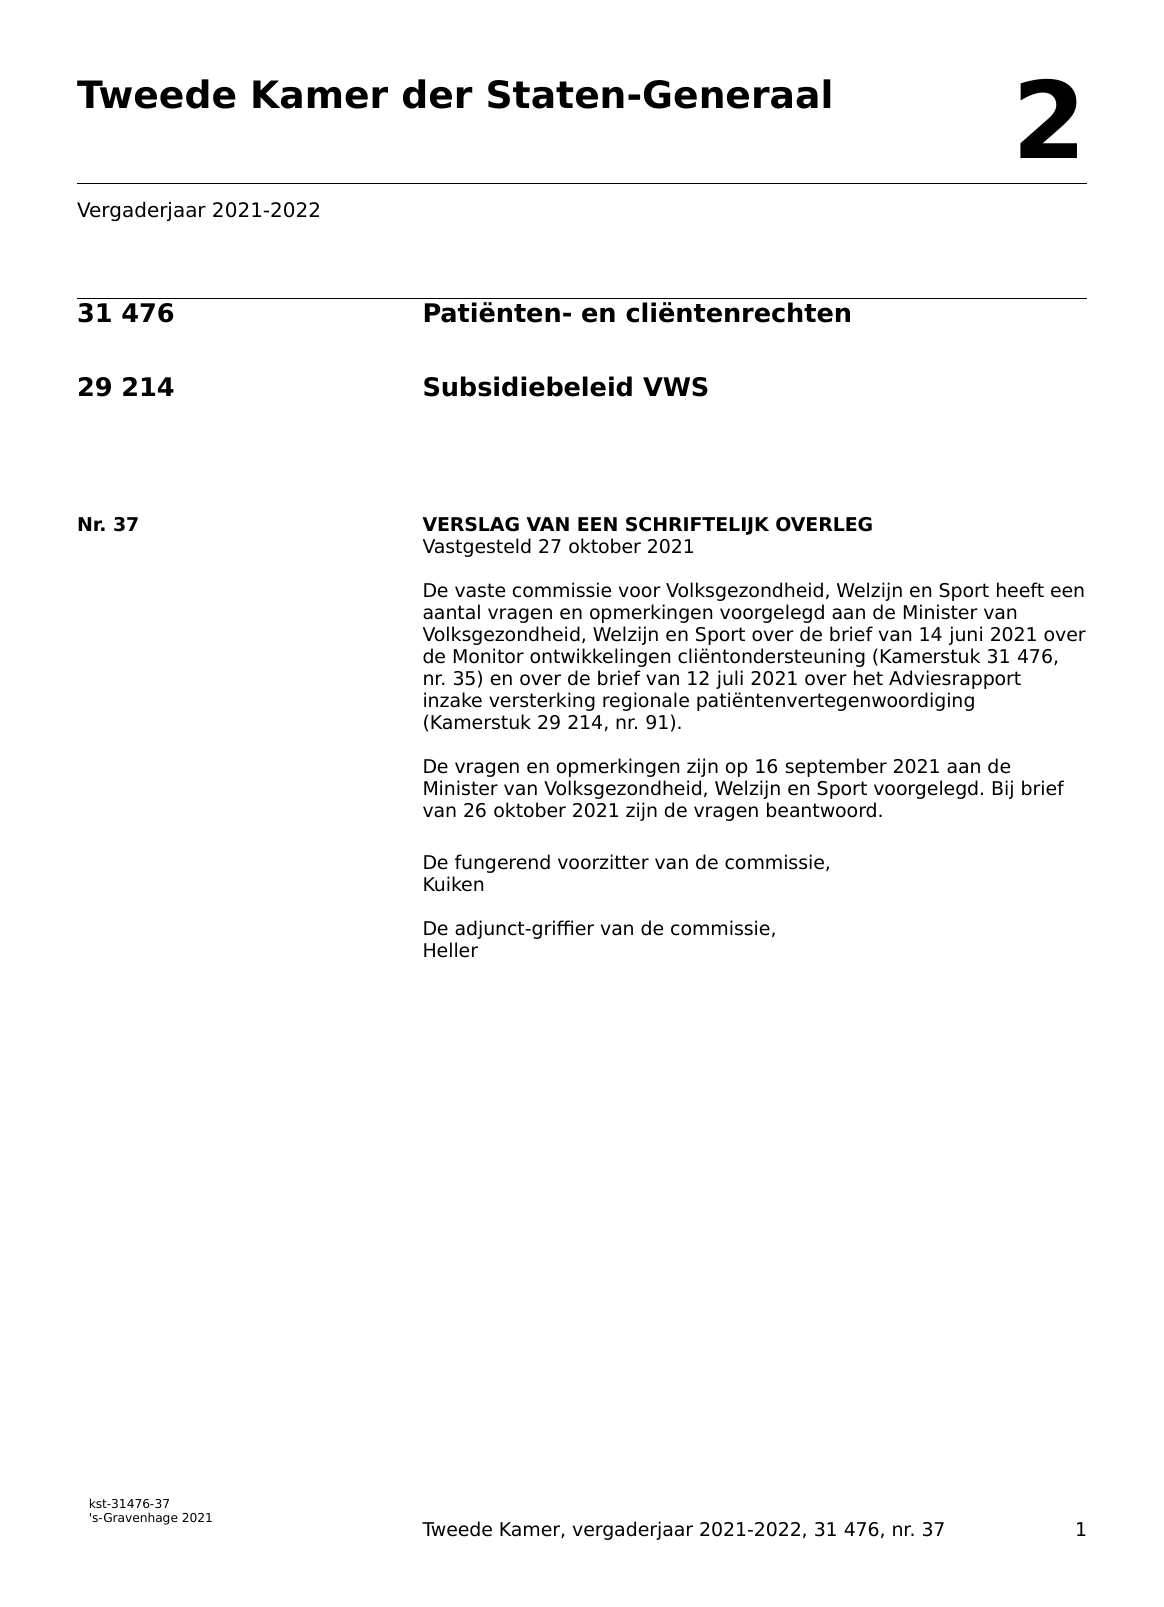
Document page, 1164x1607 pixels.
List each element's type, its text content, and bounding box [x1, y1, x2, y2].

text De vaste commissie voor Volksgezondheid, Welzijn en Sport heeft een aantal vragen en opmerkingen voorgelegd aan de Minister van Volksgezondheid, Welzijn en Sport over de brief van 14 juni 2021 over de Monitor ontwikkelingen cliëntondersteuning (Kamerstuk 31 476, nr. 35) en over de brief van 12 juli 2021 over het Adviesrapport inzake versterking regionale patiëntenvertegenwoordiging (Kamerstuk 29 214, nr. 91). [422, 580, 1087, 734]
text De fungerend voorzitter van de commissie, Kuiken [422, 852, 1087, 896]
table_header Tweede Kamer der Staten-Generaal [77, 59, 886, 183]
text Vastgesteld 27 oktober 2021 [422, 536, 1087, 558]
text De vragen en opmerkingen zijn op 16 september 2021 aan de Minister van Volksgezondheid, Welzijn en Sport voorgelegd. Bij brief van 26 oktober 2021 zijn de vragen beantwoord. [422, 756, 1087, 822]
subtitle 31 476 Patiënten- en cliëntenrechten [77, 299, 1087, 329]
text De adjunct-griffier van de commissie, Heller [422, 918, 1087, 962]
text kst-31476-37 [88, 1497, 323, 1511]
subtitle 29 214 Subsidiebeleid VWS [77, 373, 1087, 403]
subtitle Nr. 37 VERSLAG VAN EEN SCHRIFTELIJK OVERLEG [77, 514, 1087, 536]
table_cell Vergaderjaar 2021-2022 [77, 184, 1087, 298]
text 's-Gravenhage 2021 [88, 1511, 323, 1525]
table_header 2 [886, 59, 1087, 183]
